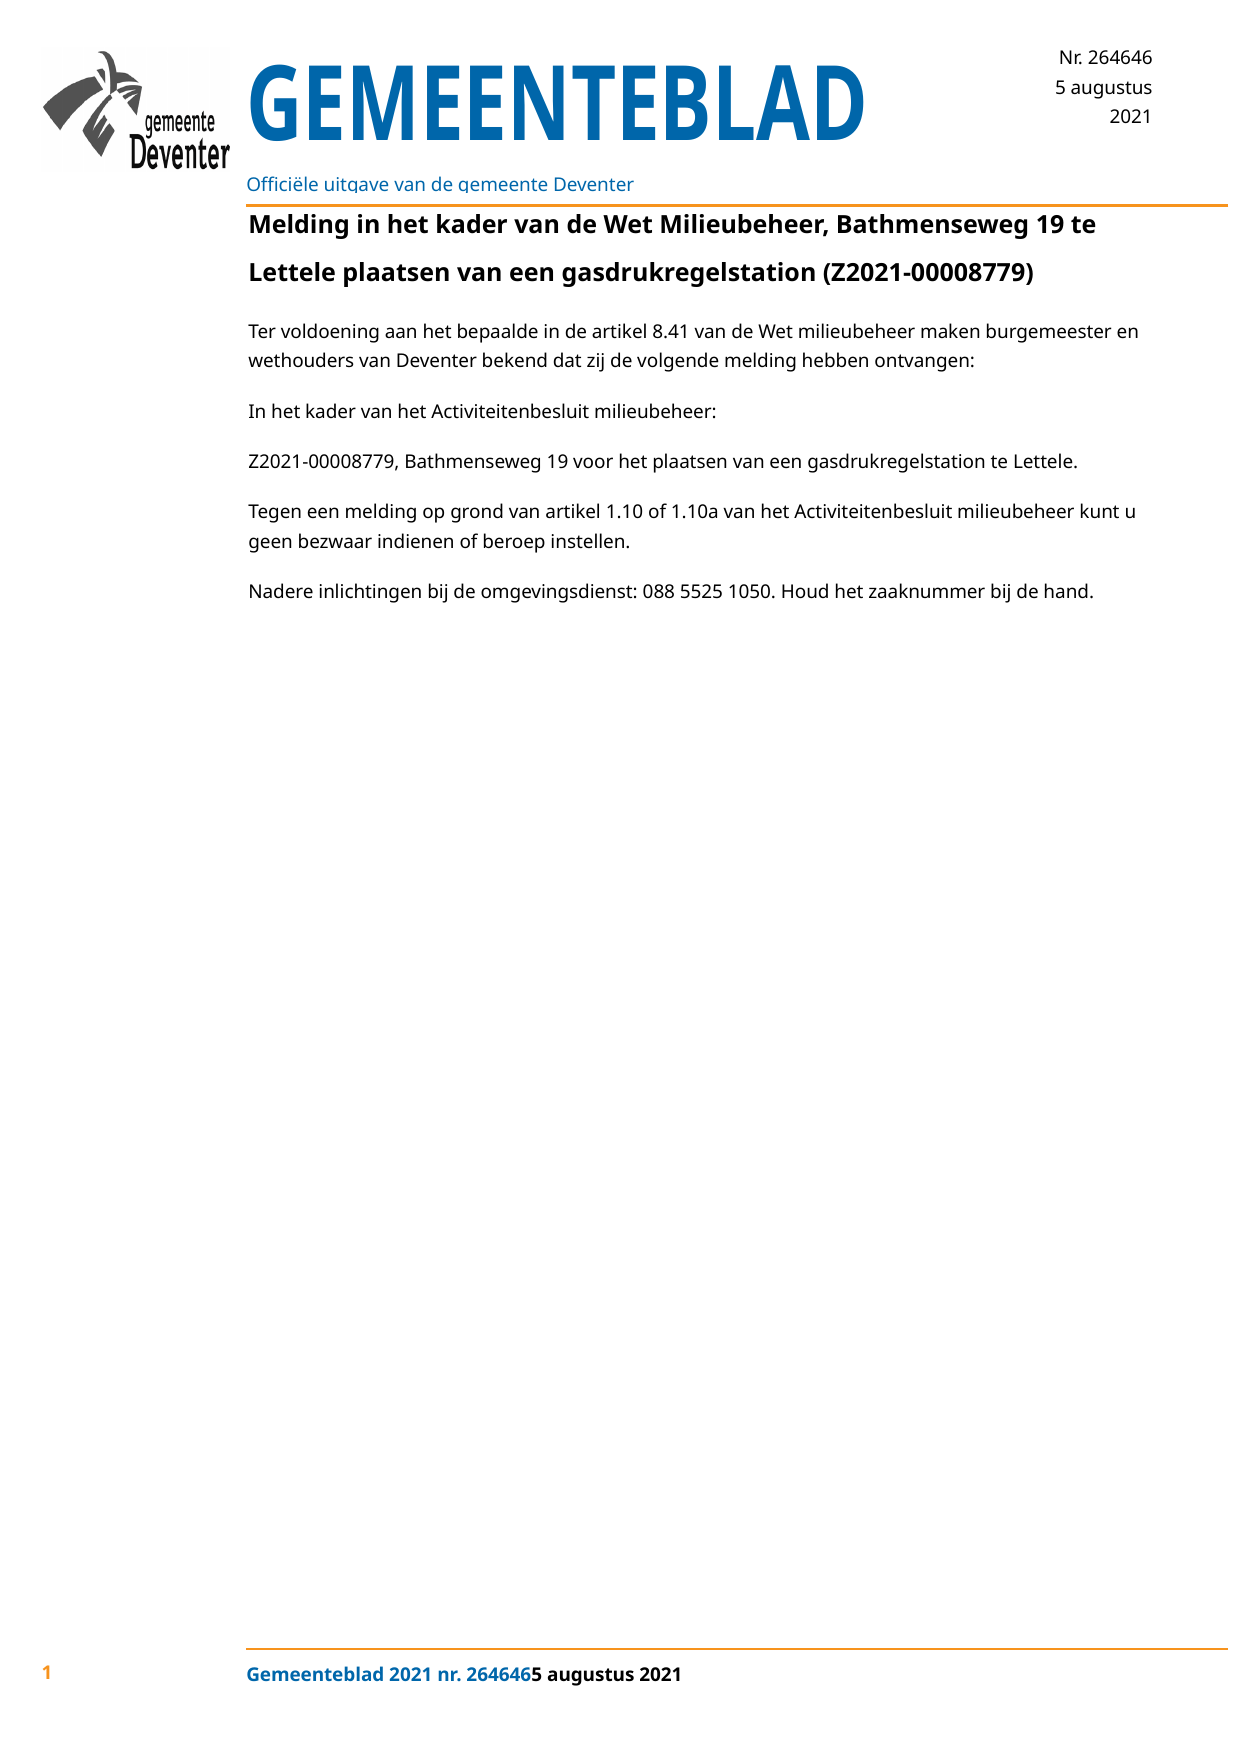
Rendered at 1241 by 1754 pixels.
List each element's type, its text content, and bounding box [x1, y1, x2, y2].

picture [41, 47, 231, 172]
text In het kader van het Activiteitenbesluit milieubeheer: [248, 398, 1152, 424]
text Ter voldoening aan het bepaalde in de artikel 8.41 van de Wet milieubeheer maken burgemeester en wethouders van Deventer bekend dat zij de volgende melding hebben ontvangen: [248, 318, 1152, 373]
text Nadere inlichtingen bij de omgevingsdienst: 088 5525 1050. Houd het zaaknummer bij de hand. [248, 579, 1152, 604]
text Z2021-00008779, Bathmenseweg 19 voor het plaatsen van een gasdrukregelstation te Lettele. [248, 448, 1152, 474]
text Melding in het kader van de Wet Milieubeheer, Bathmenseweg 19 te Lettele plaatsen van een gasdrukregelstation (Z2021-00008779) [248, 207, 1152, 288]
text Tegen een melding op grond van artikel 1.10 of 1.10a van het Activiteitenbesluit milieubeheer kunt u geen bezwaar indienen of beroep instellen. [248, 499, 1152, 554]
